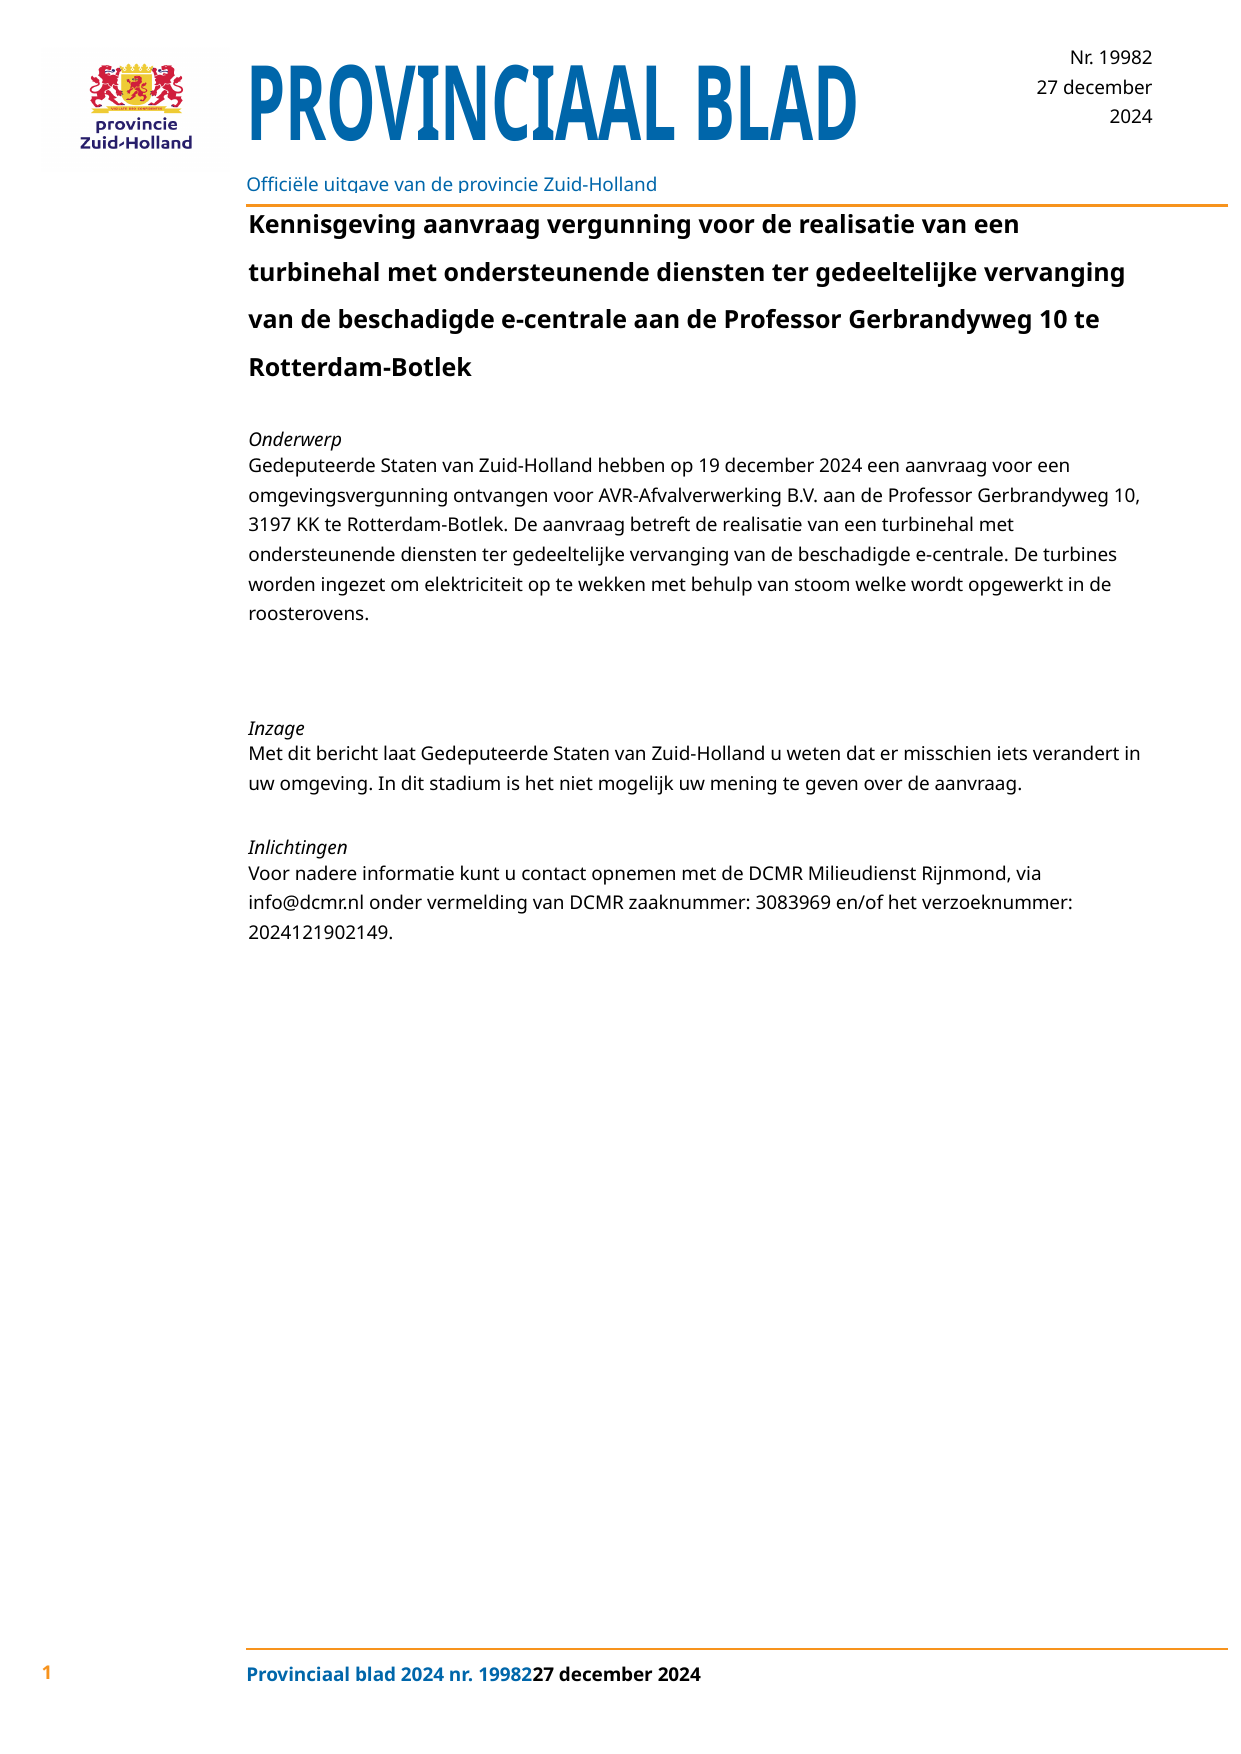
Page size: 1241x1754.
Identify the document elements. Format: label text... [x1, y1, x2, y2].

text Onderwerp [248, 427, 1152, 452]
text Met dit bericht laat Gedeputeerde Staten van Zuid-Holland u weten dat er misschien iets verandert in uw omgeving. In dit stadium is het niet mogelijk uw mening te geven over de aanvraag. [248, 740, 1152, 796]
text Gedeputeerde Staten van Zuid-Holland hebben op 19 december 2024 een aanvraag voor een omgevingsvergunning ontvangen voor AVR-Afvalverwerking B.V. aan de Professor Gerbrandyweg 10, 3197 KK te Rotterdam-Botlek. De aanvraag betreft de realisatie van een turbinehal met ondersteunende diensten ter gedeeltelijke vervanging van de beschadigde e-centrale. De turbines worden ingezet om elektriciteit op te wekken met behulp van stoom welke wordt opgewerkt in de roosterovens. [248, 452, 1152, 626]
text Inzage [248, 715, 1152, 740]
picture [41, 47, 231, 172]
text Kennisgeving aanvraag vergunning voor de realisatie van een turbinehal met ondersteunende diensten ter gedeeltelijke vervanging van de beschadigde e-centrale aan de Professor Gerbrandyweg 10 te Rotterdam-Botlek [248, 207, 1152, 384]
text Inlichtingen [248, 834, 1152, 860]
text Voor nadere informatie kunt u contact opnemen met de DCMR Milieudienst Rijnmond, via info@dcmr.nl onder vermelding van DCMR zaaknummer: 3083969 en/of het verzoeknummer: 2024121902149. [248, 860, 1152, 944]
